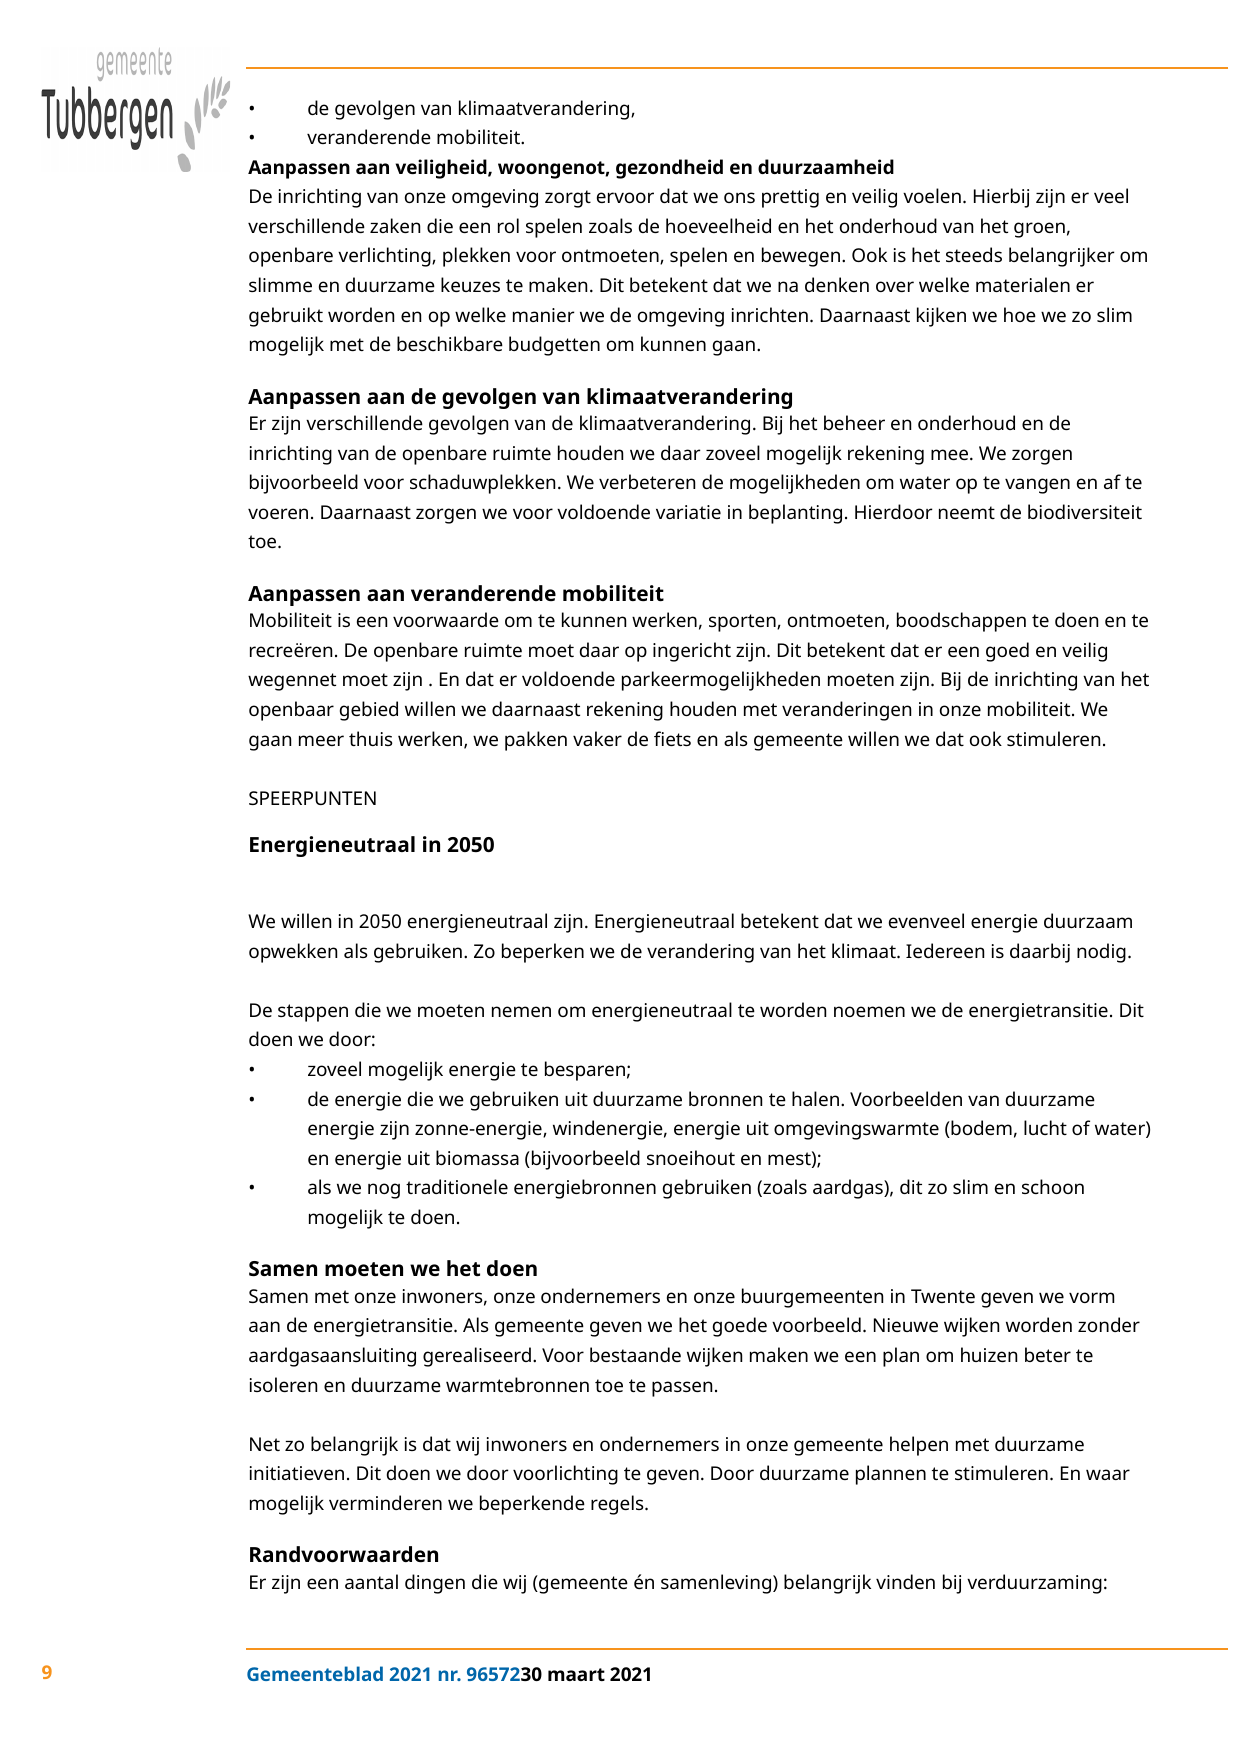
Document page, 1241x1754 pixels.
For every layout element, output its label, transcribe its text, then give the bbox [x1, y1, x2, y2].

picture [41, 47, 231, 172]
text Samen moeten we het doen [248, 1254, 1152, 1283]
text De stappen die we moeten nemen om energieneutraal te worden noemen we de energietransitie. Dit doen we door: [248, 997, 1152, 1052]
text Er zijn een aantal dingen die wij (gemeente én samenleving) belangrijk vinden bij verduurzaming: [248, 1569, 1152, 1595]
text Samen met onze inwoners, onze ondernemers en onze buurgemeenten in Twente geven we vorm aan de energietransitie. Als gemeente geven we het goede voorbeeld. Nieuwe wijken worden zonder aardgasaansluiting gerealiseerd. Voor bestaande wijken maken we een plan om huizen beter te isoleren en duurzame warmtebronnen toe te passen. [248, 1283, 1152, 1397]
text Aanpassen aan veiligheid, woongenot, gezondheid en duurzaamheid [248, 154, 1152, 180]
text SPEERPUNTEN [248, 785, 1152, 811]
text Energieneutraal in 2050 [248, 831, 1152, 859]
list zoveel mogelijk energie te besparen; [248, 1056, 1152, 1082]
text We willen in 2050 energieneutraal zijn. Energieneutraal betekent dat we evenveel energie duurzaam opwekken als gebruiken. Zo beperken we de verandering van het klimaat. Iedereen is daarbij nodig. [248, 908, 1152, 964]
list als we nog traditionele energiebronnen gebruiken (zoals aardgas), dit zo slim en schoon mogelijk te doen. [248, 1174, 1152, 1230]
text Aanpassen aan veranderende mobiliteit [248, 579, 1152, 607]
text Er zijn verschillende gevolgen van de klimaatverandering. Bij het beheer en onderhoud en de inrichting van de openbare ruimte houden we daar zoveel mogelijk rekening mee. We zorgen bijvoorbeeld voor schaduwplekken. We verbeteren de mogelijkheden om water op te vangen en af te voeren. Daarnaast zorgen we voor voldoende variatie in beplanting. Hierdoor neemt de biodiversiteit toe. [248, 410, 1152, 554]
text Aanpassen aan de gevolgen van klimaatverandering [248, 382, 1152, 410]
text Randvoorwaarden [248, 1541, 1152, 1569]
text De inrichting van onze omgeving zorgt ervoor dat we ons prettig en veilig voelen. Hierbij zijn er veel verschillende zaken die een rol spelen zoals de hoeveelheid en het onderhoud van het groen, openbare verlichting, plekken voor ontmoeten, spelen en bewegen. Ook is het steeds belangrijker om slimme en duurzame keuzes te maken. Dit betekent dat we na denken over welke materialen er gebruikt worden en op welke manier we de omgeving inrichten. Daarnaast kijken we hoe we zo slim mogelijk met de beschikbare budgetten om kunnen gaan. [248, 183, 1152, 357]
list de energie die we gebruiken uit duurzame bronnen te halen. Voorbeelden van duurzame energie zijn zonne-energie, windenergie, energie uit omgevingswarmte (bodem, lucht of water) en energie uit biomassa (bijvoorbeeld snoeihout en mest); [248, 1086, 1152, 1171]
text Net zo belangrijk is dat wij inwoners en ondernemers in onze gemeente helpen met duurzame initiatieven. Dit doen we door voorlichting te geven. Door duurzame plannen te stimuleren. En waar mogelijk verminderen we beperkende regels. [248, 1431, 1152, 1516]
list veranderende mobiliteit. [248, 124, 1152, 150]
text Mobiliteit is een voorwaarde om te kunnen werken, sporten, ontmoeten, boodschappen te doen en te recreëren. De openbare ruimte moet daar op ingericht zijn. Dit betekent dat er een goed en veilig wegennet moet zijn . En dat er voldoende parkeermogelijkheden moeten zijn. Bij de inrichting van het openbaar gebied willen we daarnaast rekening houden met veranderingen in onze mobiliteit. We gaan meer thuis werken, we pakken vaker de fiets en als gemeente willen we dat ook stimuleren. [248, 607, 1152, 752]
list de gevolgen van klimaatverandering, [248, 95, 1152, 121]
